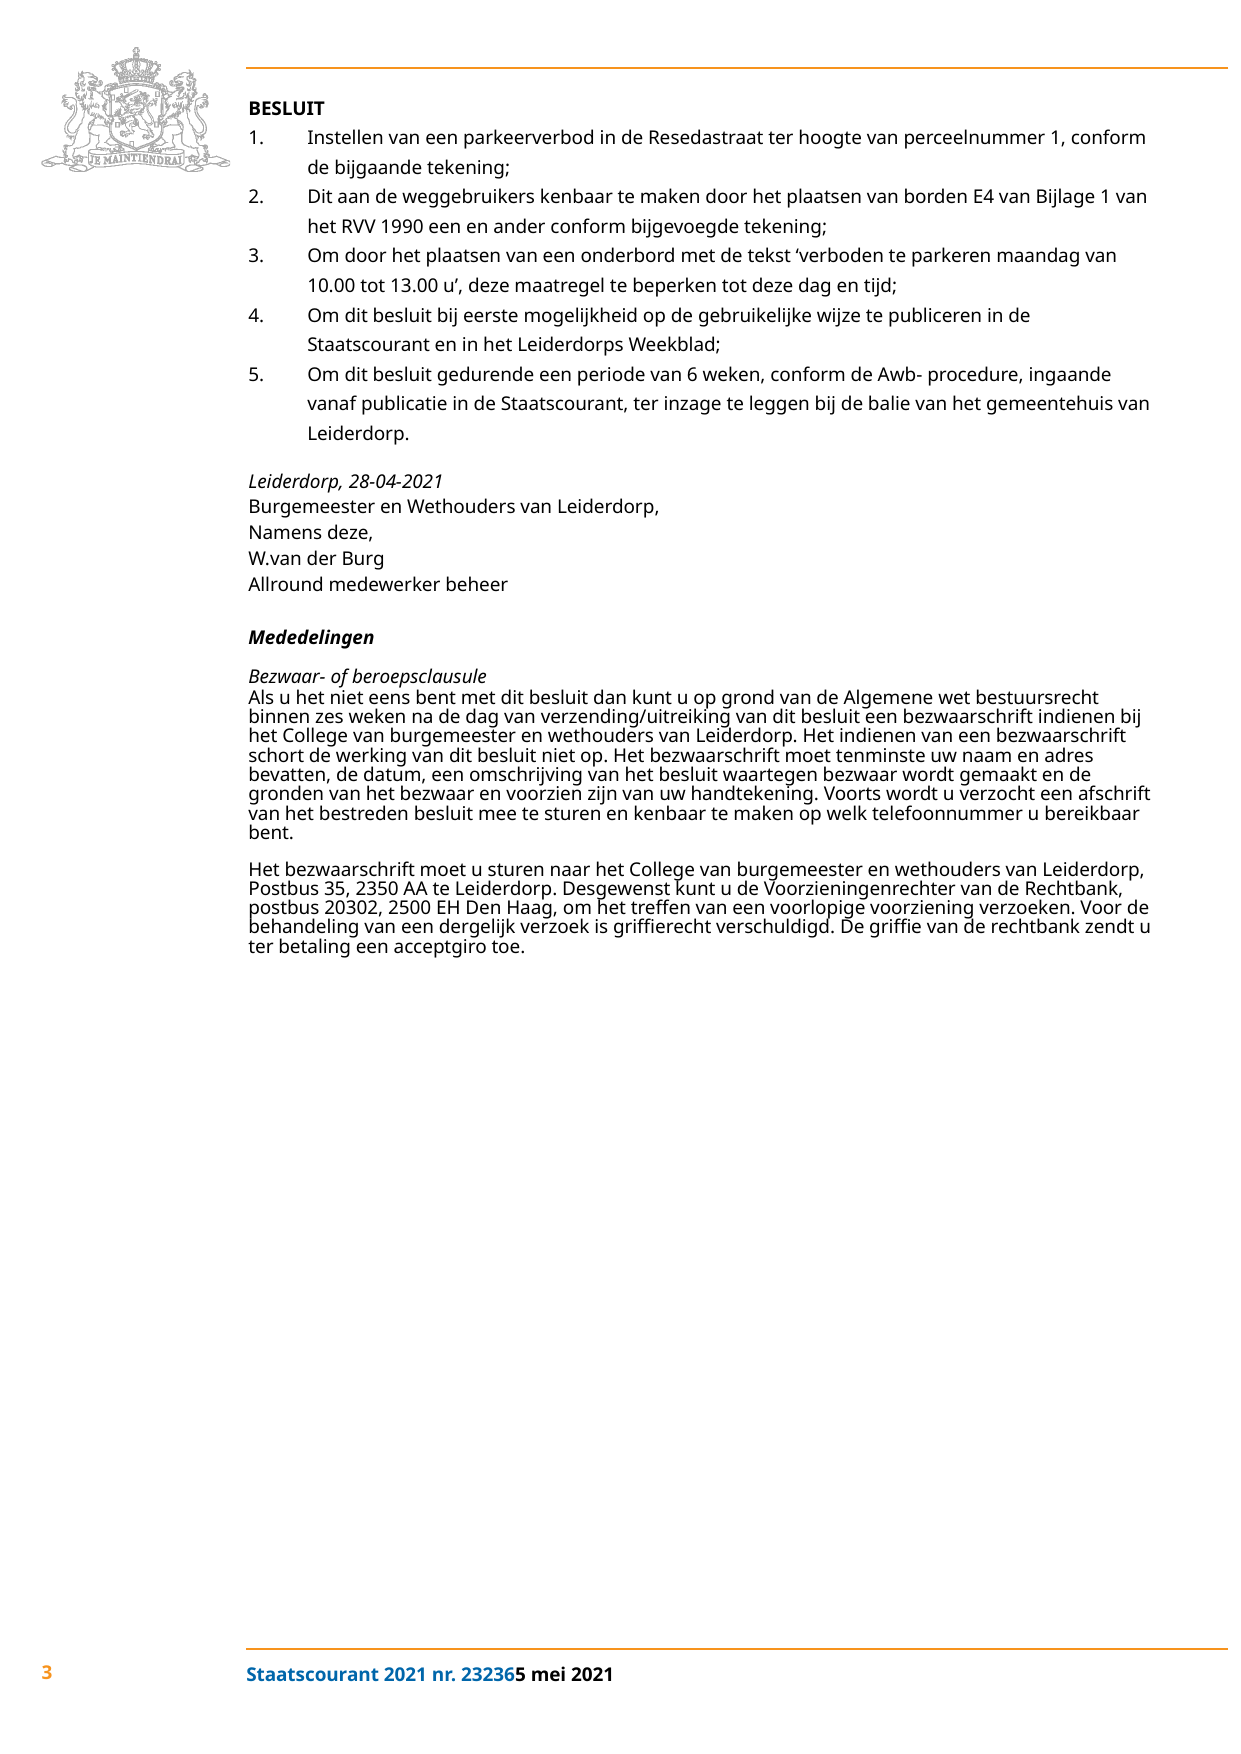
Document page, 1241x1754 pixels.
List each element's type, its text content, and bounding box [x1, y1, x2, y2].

text Allround medewerker beheer [248, 571, 1152, 597]
text Als u het niet eens bent met dit besluit dan kunt u op grond van de Algemene wet bestuursrecht binnen zes weken na de dag van verzending/uitreiking van dit besluit een bezwaarschrift indienen bij het College van burgemeester en wethouders van Leiderdorp. Het indienen van een bezwaarschrift schort de werking van dit besluit niet op. Het bezwaarschrift moet tenminste uw naam en adres bevatten, de datum, een omschrijving van het besluit waartegen bezwaar wordt gemaakt en de gronden van het bezwaar en voorzien zijn van uw handtekening. Voorts wordt u verzocht een afschrift van het bestreden besluit mee te sturen en kenbaar te maken op welk telefoonnummer u bereikbaar bent. [248, 689, 1152, 843]
list Om door het plaatsen van een onderbord met de tekst ‘verboden te parkeren maandag van 10.00 tot 13.00 u’, deze maatregel te beperken tot deze dag en tijd; [248, 243, 1152, 298]
list Dit aan de weggebruikers kenbaar te maken door het plaatsen van borden E4 van Bijlage 1 van het RVV 1990 een en ander conform bijgevoegde tekening; [248, 183, 1152, 239]
text W.van der Burg [248, 545, 1152, 571]
text Burgemeester en Wethouders van Leiderdorp, [248, 494, 1152, 519]
list Om dit besluit gedurende een periode van 6 weken, conform de Awb- procedure, ingaande vanaf publicatie in de Staatscourant, ter inzage te leggen bij de balie van het gemeentehuis van Leiderdorp. [248, 361, 1152, 446]
text Het bezwaarschrift moet u sturen naar het College van burgemeester en wethouders van Leiderdorp, Postbus 35, 2350 AA te Leiderdorp. Desgewenst kunt u de Voorzieningenrechter van de Rechtbank, postbus 20302, 2500 EH Den Haag, om het treffen van een voorlopige voorziening verzoeken. Voor de behandeling van een dergelijk verzoek is griffierecht verschuldigd. De griffie van de rechtbank zendt u ter betaling een acceptgiro toe. [248, 861, 1152, 957]
text BESLUIT [248, 95, 1152, 121]
text Leiderdorp, 28-04-2021 [248, 468, 1152, 494]
text Mededelingen [248, 624, 1152, 649]
text Bezwaar- of beroepsclausule [248, 663, 1152, 689]
text Namens deze, [248, 519, 1152, 545]
picture [41, 47, 231, 172]
list Om dit besluit bij eerste mogelijkheid op de gebruikelijke wijze te publiceren in de Staatscourant en in het Leiderdorps Weekblad; [248, 302, 1152, 357]
list Instellen van een parkeerverbod in de Resedastraat ter hoogte van perceelnummer 1, conform de bijgaande tekening; [248, 124, 1152, 180]
